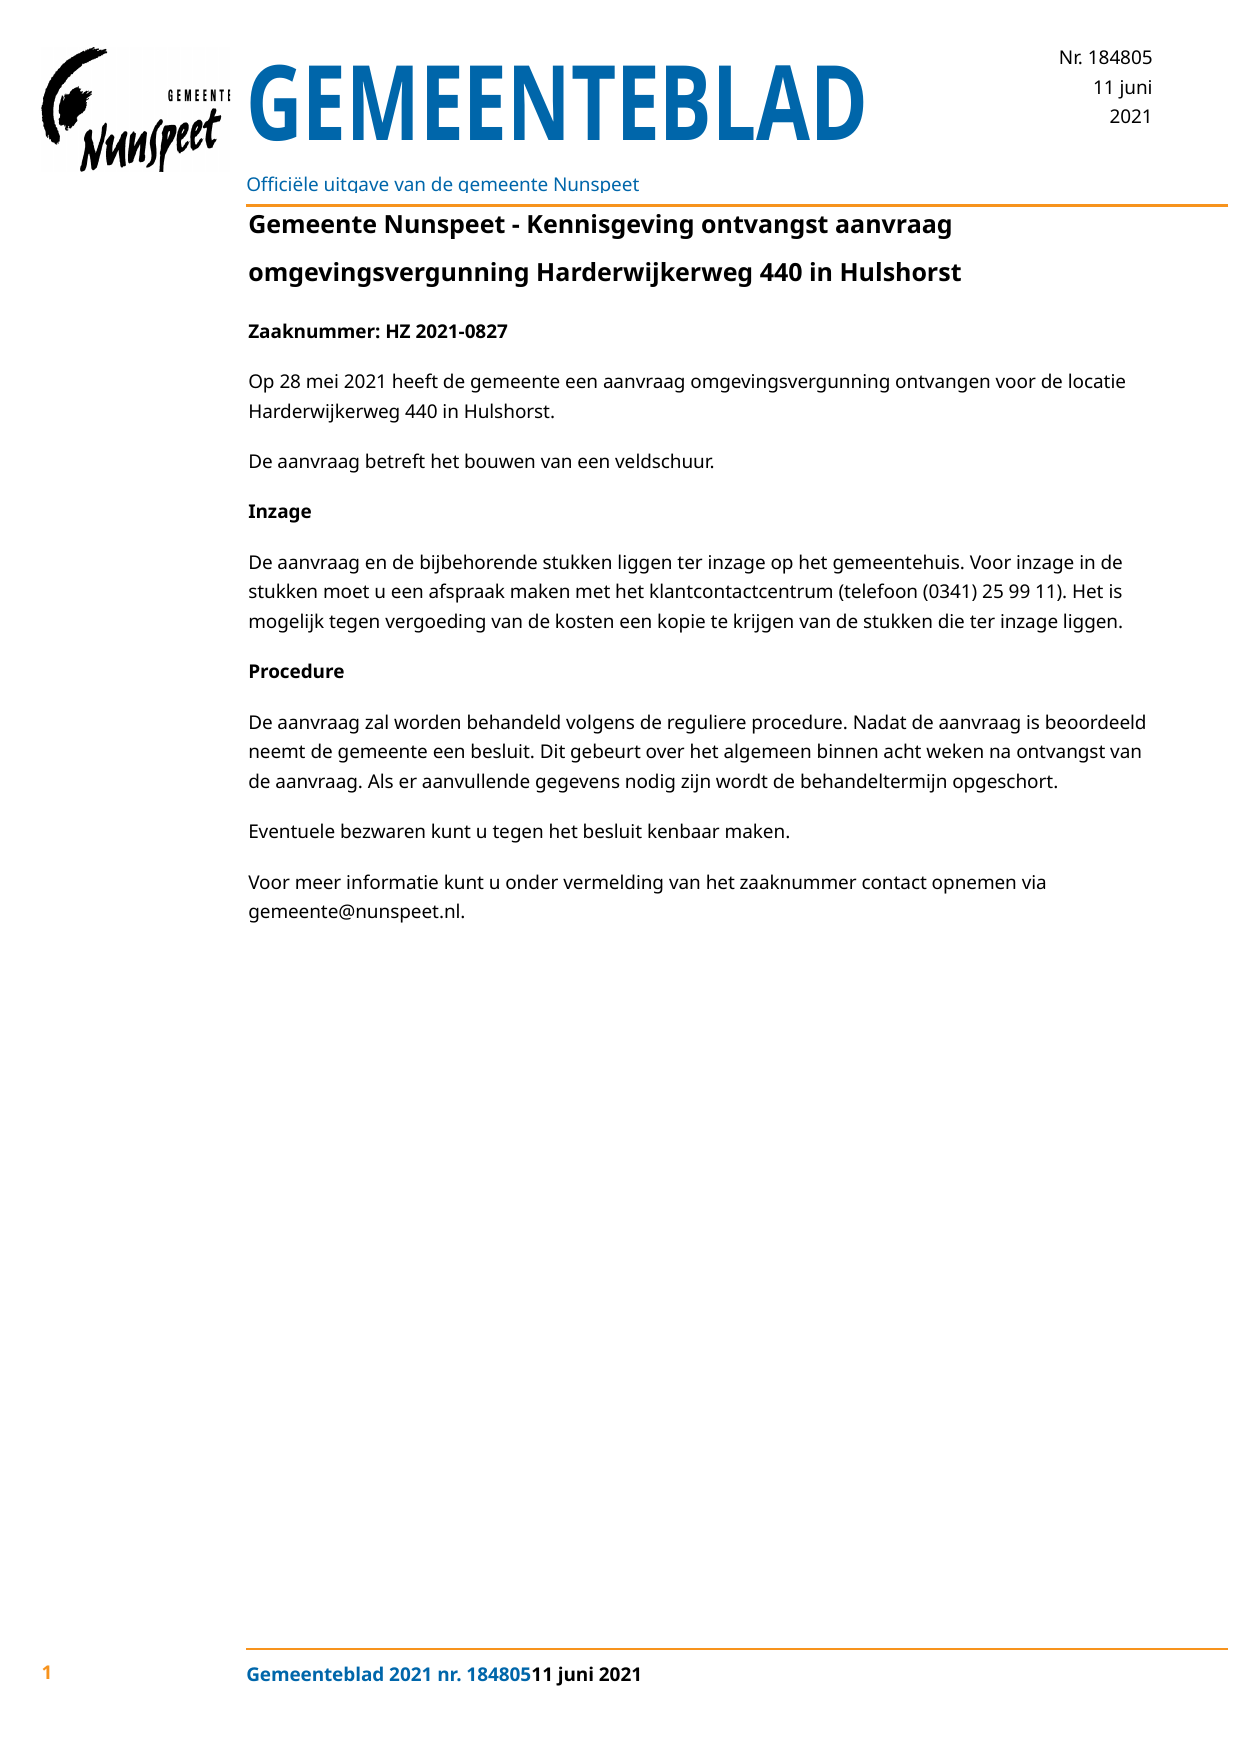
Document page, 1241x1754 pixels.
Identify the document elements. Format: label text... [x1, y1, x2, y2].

text Voor meer informatie kunt u onder vermelding van het zaaknummer contact opnemen via gemeente@nunspeet.nl. [248, 869, 1152, 924]
text Procedure [248, 659, 1152, 684]
picture [41, 47, 231, 172]
text Inzage [248, 499, 1152, 524]
text De aanvraag betreft het bouwen van een veldschuur. [248, 448, 1152, 474]
text Zaaknummer: HZ 2021-0827 [248, 318, 1152, 344]
text De aanvraag zal worden behandeld volgens de reguliere procedure. Nadat de aanvraag is beoordeeld neemt de gemeente een besluit. Dit gebeurt over het algemeen binnen acht weken na ontvangst van de aanvraag. Als er aanvullende gegevens nodig zijn wordt de behandeltermijn opgeschort. [248, 709, 1152, 794]
text De aanvraag en de bijbehorende stukken liggen ter inzage op het gemeentehuis. Voor inzage in de stukken moet u een afspraak maken met het klantcontactcentrum (telefoon (0341) 25 99 11). Het is mogelijk tegen vergoeding van de kosten een kopie te krijgen van de stukken die ter inzage liggen. [248, 549, 1152, 634]
text Gemeente Nunspeet - Kennisgeving ontvangst aanvraag omgevingsvergunning Harderwijkerweg 440 in Hulshorst [248, 207, 1152, 288]
text Op 28 mei 2021 heeft de gemeente een aanvraag omgevingsvergunning ontvangen voor de locatie Harderwijkerweg 440 in Hulshorst. [248, 368, 1152, 424]
text Eventuele bezwaren kunt u tegen het besluit kenbaar maken. [248, 819, 1152, 844]
